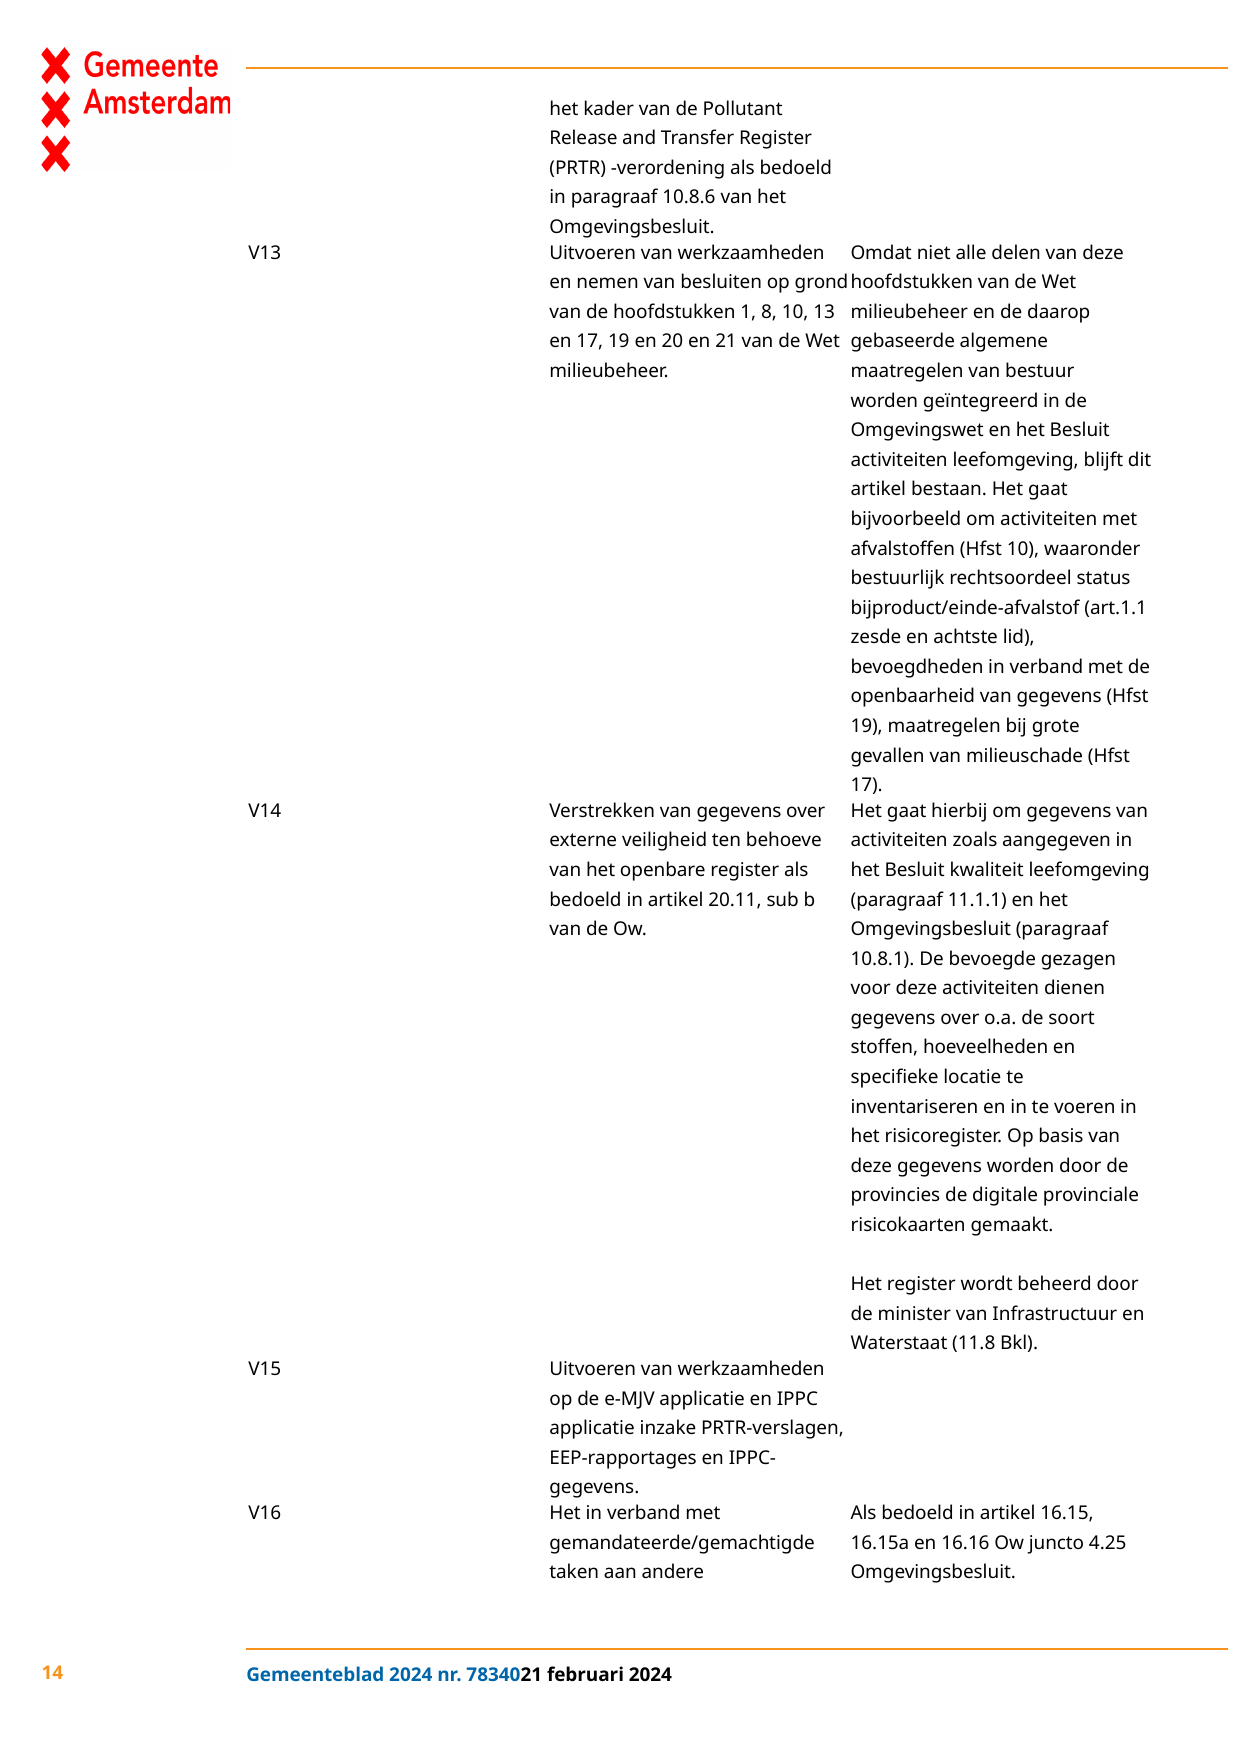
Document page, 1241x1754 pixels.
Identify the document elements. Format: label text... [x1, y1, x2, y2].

table_cell V13 [248, 239, 549, 797]
table_cell Als bedoeld in artikel 16.15, 16.15a en 16.16 Ow juncto 4.25 Omgevingsbesluit. [850, 1499, 1152, 1584]
picture [41, 47, 231, 172]
table_cell [850, 95, 1152, 239]
table_cell [850, 1355, 1152, 1499]
table_cell het kader van de Pollutant Release and Transfer Register (PRTR) -verordening als bedoeld in paragraaf 10.8.6 van het Omgevingsbesluit. [549, 95, 850, 239]
table_cell V16 [248, 1499, 549, 1584]
table_cell Het gaat hierbij om gegevens van activiteiten zoals aangegeven in het Besluit kwaliteit leefomgeving (paragraaf 11.1.1) en het Omgevingsbesluit (paragraaf 10.8.1). De bevoegde gezagen voor deze activiteiten dienen gegevens over o.a. de soort stoffen, hoeveelheden en specifieke locatie te inventariseren en in te voeren in het risicoregister. Op basis van deze gegevens worden door de provincies de digitale provinciale risicokaarten gemaakt. Het register wordt beheerd door de minister van Infrastructuur en Waterstaat (11.8 Bkl). [850, 797, 1152, 1355]
table_cell Uitvoeren van werkzaamheden op de e-MJV applicatie en IPPC applicatie inzake PRTR-verslagen, EEP-rapportages en IPPC-gegevens. [549, 1355, 850, 1499]
table_cell Het in verband met gemandateerde/gemachtigde taken aan andere [549, 1499, 850, 1584]
table_cell V15 [248, 1355, 549, 1499]
table_cell Omdat niet alle delen van deze hoofdstukken van de Wet milieubeheer en de daarop gebaseerde algemene maatregelen van bestuur worden geïntegreerd in de Omgevingswet en het Besluit activiteiten leefomgeving, blijft dit artikel bestaan. Het gaat bijvoorbeeld om activiteiten met afvalstoffen (Hfst 10), waaronder bestuurlijk rechtsoordeel status bijproduct/einde-afvalstof (art.1.1 zesde en achtste lid), bevoegdheden in verband met de openbaarheid van gegevens (Hfst 19), maatregelen bij grote gevallen van milieuschade (Hfst 17). [850, 239, 1152, 797]
table_cell [248, 95, 549, 239]
table_cell Verstrekken van gegevens over externe veiligheid ten behoeve van het openbare register als bedoeld in artikel 20.11, sub b van de Ow. [549, 797, 850, 1355]
table_cell V14 [248, 797, 549, 1355]
table_cell Uitvoeren van werkzaamheden en nemen van besluiten op grond van de hoofdstukken 1, 8, 10, 13 en 17, 19 en 20 en 21 van de Wet milieubeheer. [549, 239, 850, 797]
